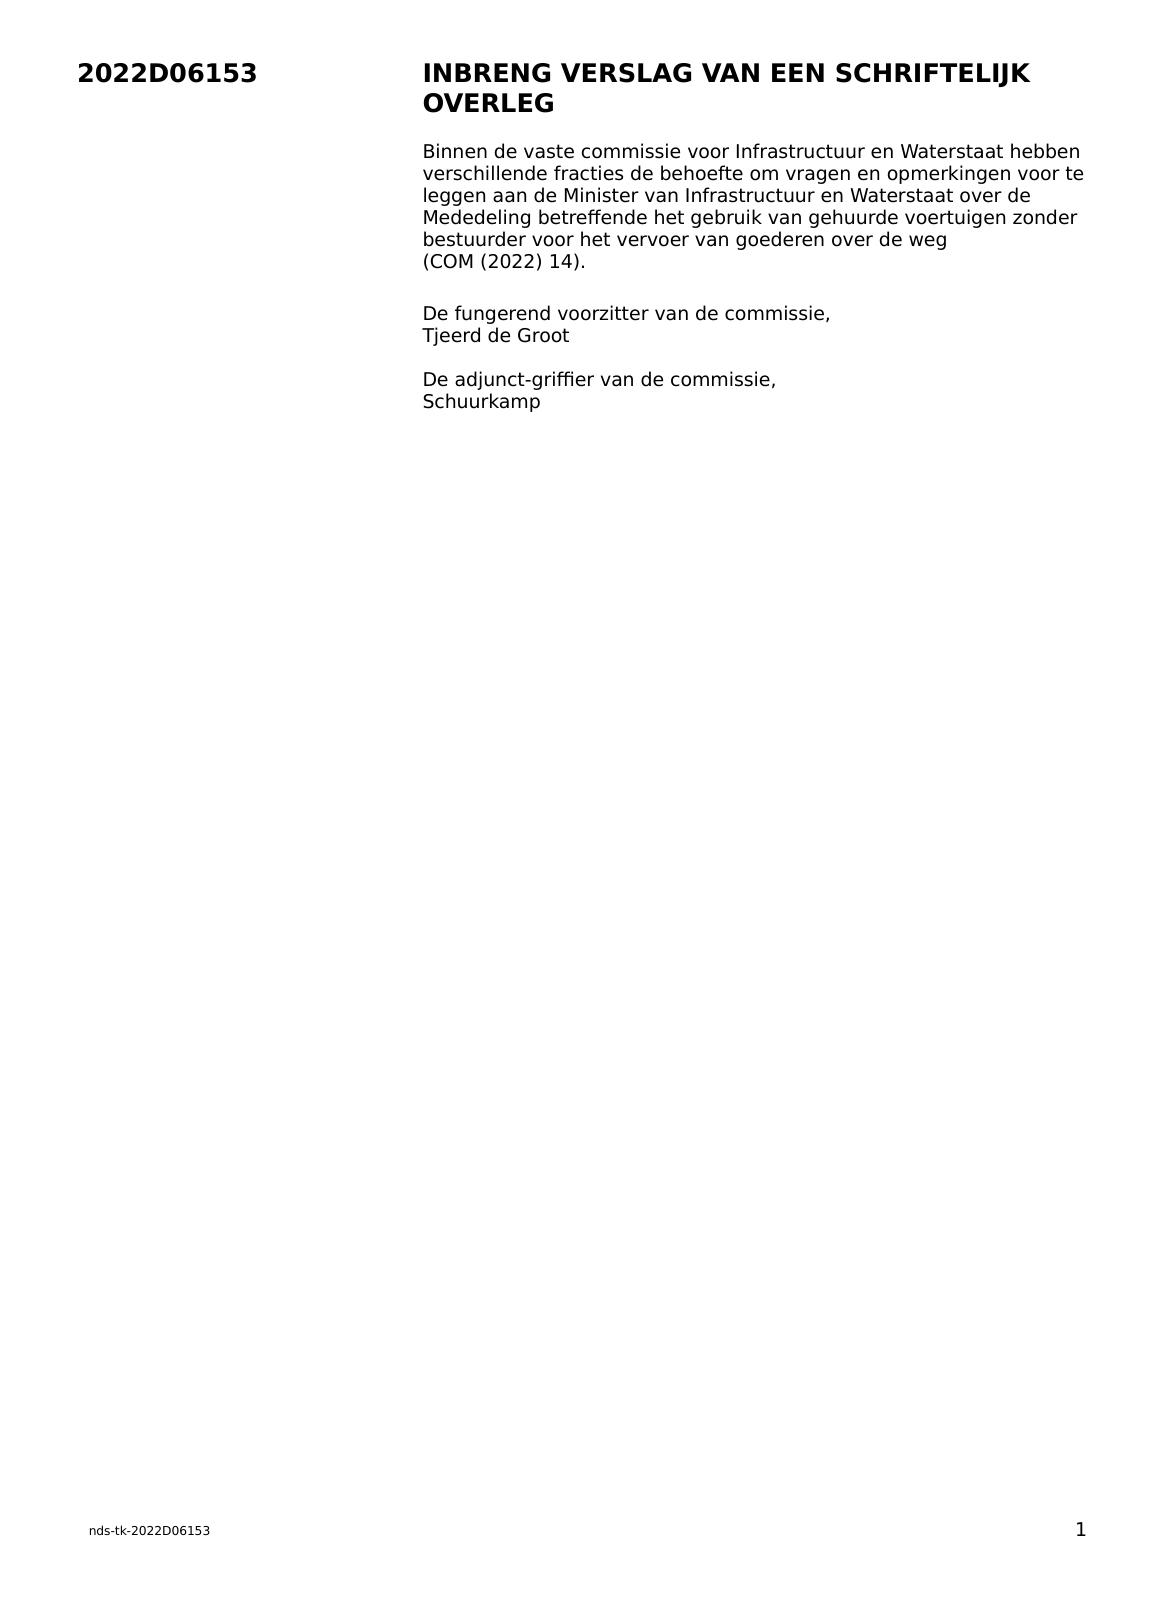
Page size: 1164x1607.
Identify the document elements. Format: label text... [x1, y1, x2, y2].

text 2022D06153 INBRENG VERSLAG VAN EEN SCHRIFTELIJK OVERLEG [77, 59, 1087, 118]
text Binnen de vaste commissie voor Infrastructuur en Waterstaat hebben verschillende fracties de behoefte om vragen en opmerkingen voor te leggen aan de Minister van Infrastructuur en Waterstaat over de Mededeling betreffende het gebruik van gehuurde voertuigen zonder bestuurder voor het vervoer van goederen over de weg (COM (2022) 14). [422, 141, 1087, 272]
text nds-tk-2022D06153 [88, 1524, 323, 1538]
text De adjunct-griffier van de commissie, Schuurkamp [422, 369, 1087, 413]
text De fungerend voorzitter van de commissie, Tjeerd de Groot [422, 302, 1087, 346]
